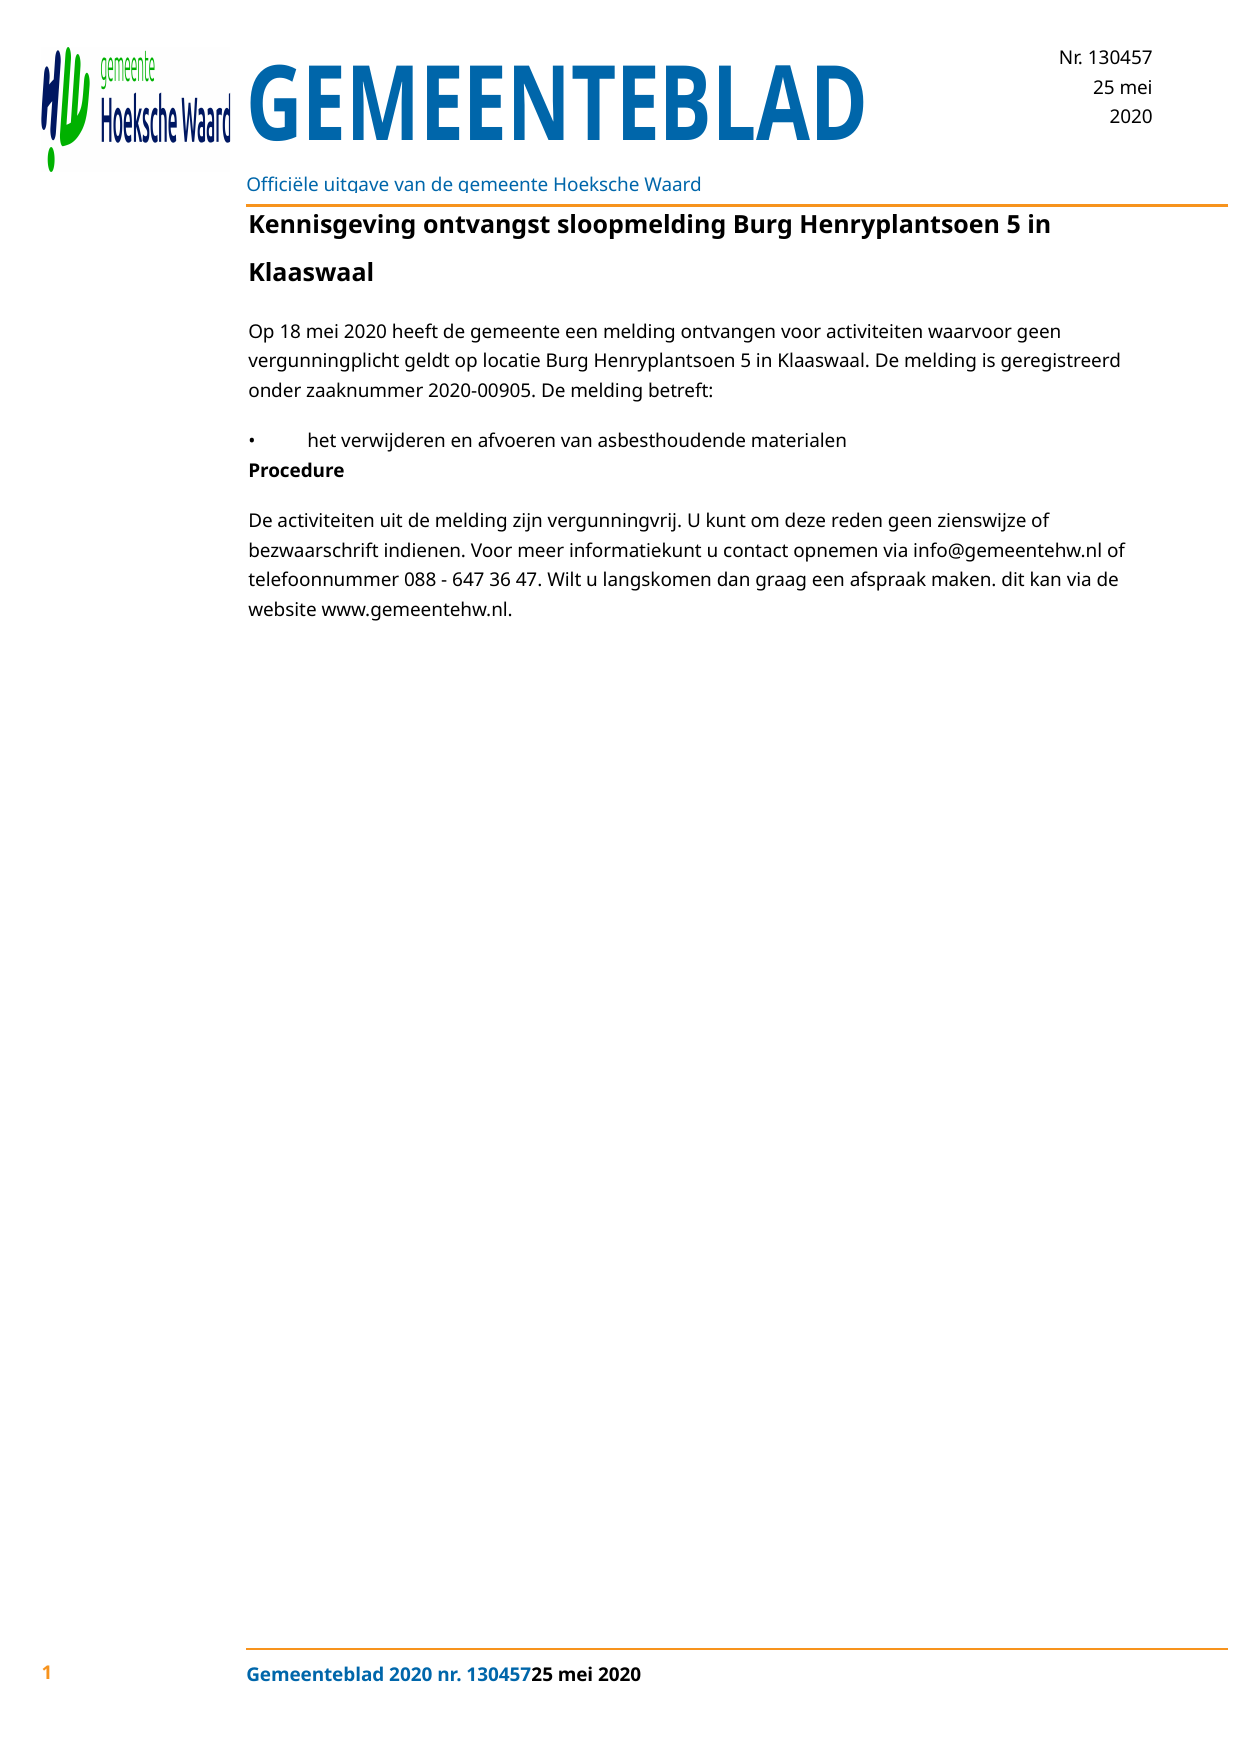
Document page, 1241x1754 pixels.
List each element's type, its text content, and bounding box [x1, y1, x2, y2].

text Op 18 mei 2020 heeft de gemeente een melding ontvangen voor activiteiten waarvoor geen vergunningplicht geldt op locatie Burg Henryplantsoen 5 in Klaaswaal. De melding is geregistreerd onder zaaknummer 2020-00905. De melding betreft: [248, 318, 1152, 403]
text Kennisgeving ontvangst sloopmelding Burg Henryplantsoen 5 in Klaaswaal [248, 207, 1152, 288]
picture [41, 47, 231, 172]
text Procedure [248, 457, 1152, 483]
text De activiteiten uit de melding zijn vergunningvrij. U kunt om deze reden geen zienswijze of bezwaarschrift indienen. Voor meer informatiekunt u contact opnemen via info@gemeentehw.nl of telefoonnummer 088 - 647 36 47. Wilt u langskomen dan graag een afspraak maken. dit kan via de website www.gemeentehw.nl. [248, 507, 1152, 622]
list het verwijderen en afvoeren van asbesthoudende materialen [248, 427, 1152, 453]
